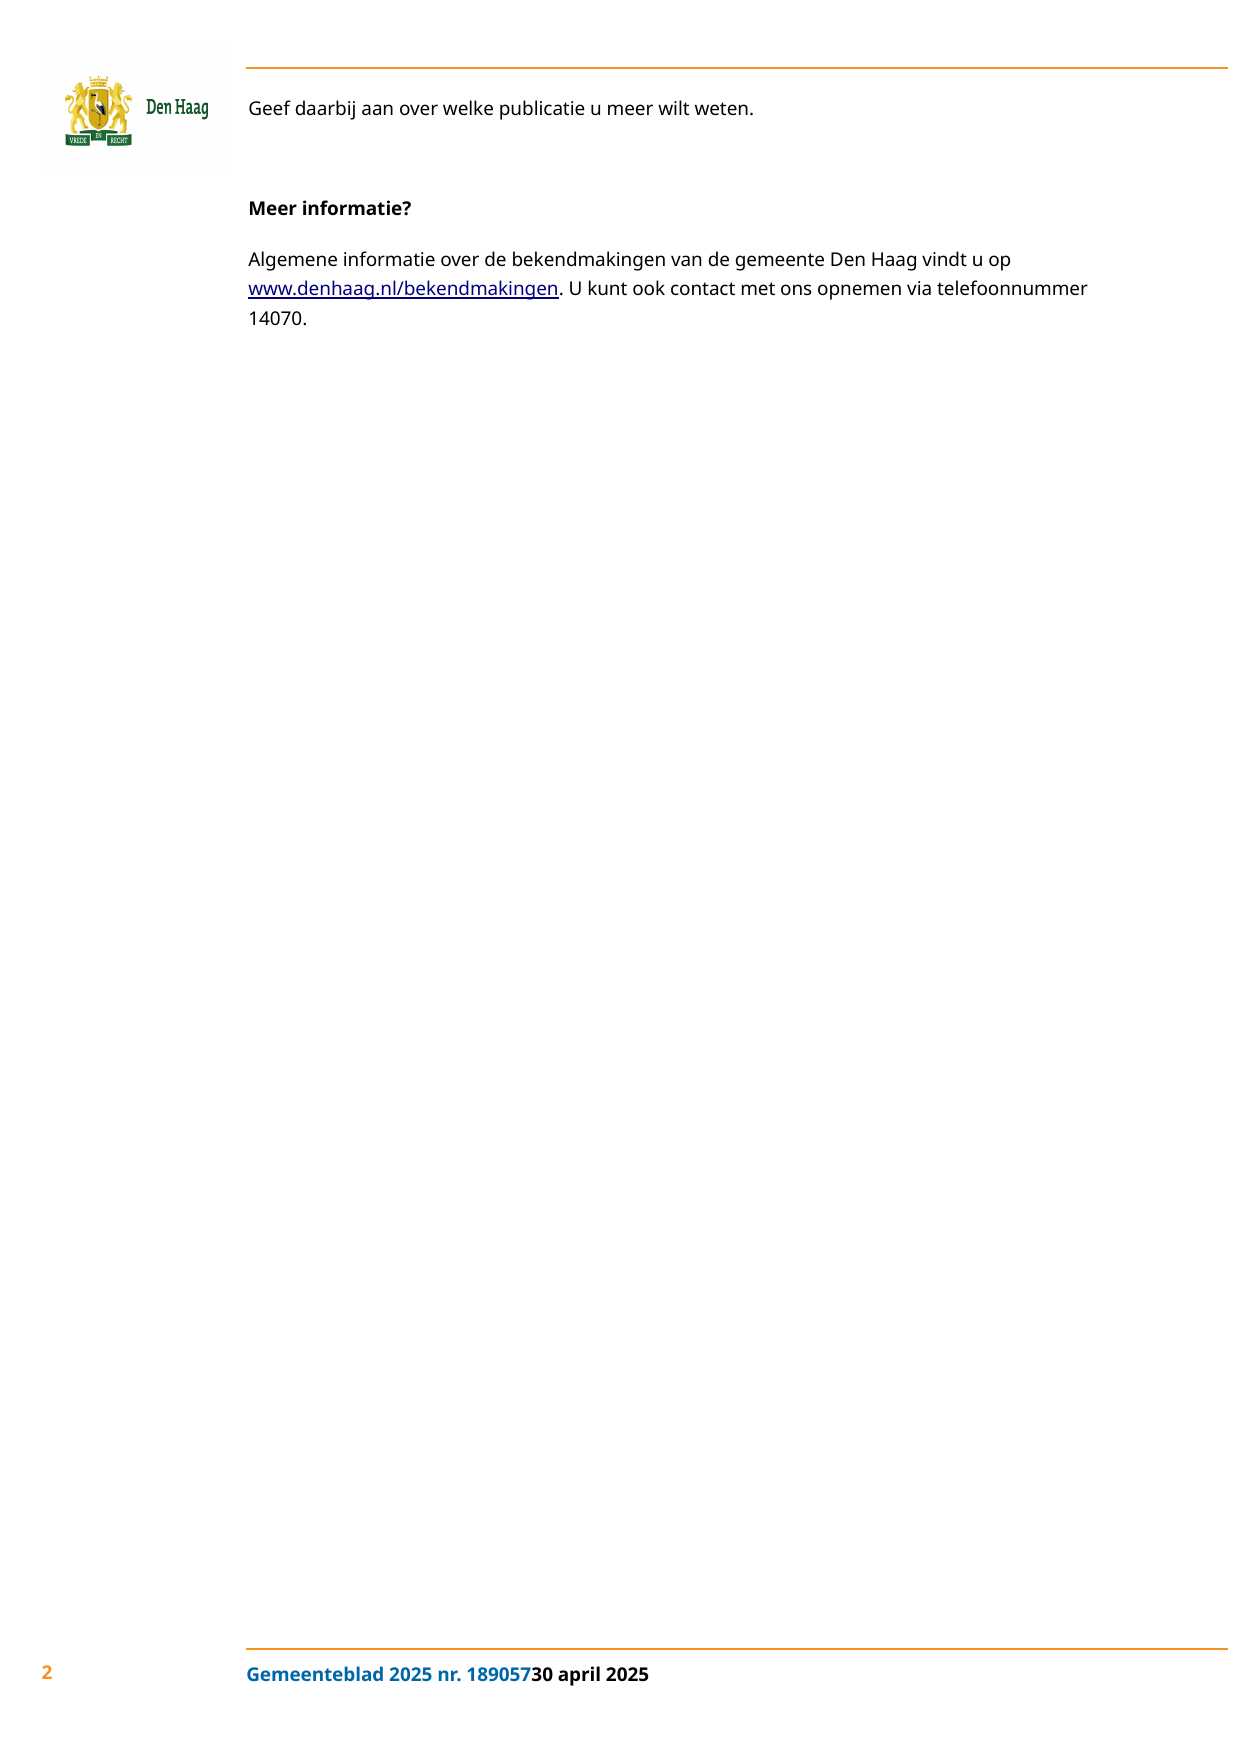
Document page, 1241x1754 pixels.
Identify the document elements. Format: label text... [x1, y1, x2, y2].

text Geef daarbij aan over welke publicatie u meer wilt weten. [248, 95, 1152, 121]
text Meer informatie? [248, 196, 1152, 221]
picture [41, 47, 231, 172]
text Algemene informatie over de bekendmakingen van de gemeente Den Haag vindt u op www.denhaag.nl/bekendmakingen. U kunt ook contact met ons opnemen via telefoonnummer 14070. [248, 246, 1152, 331]
